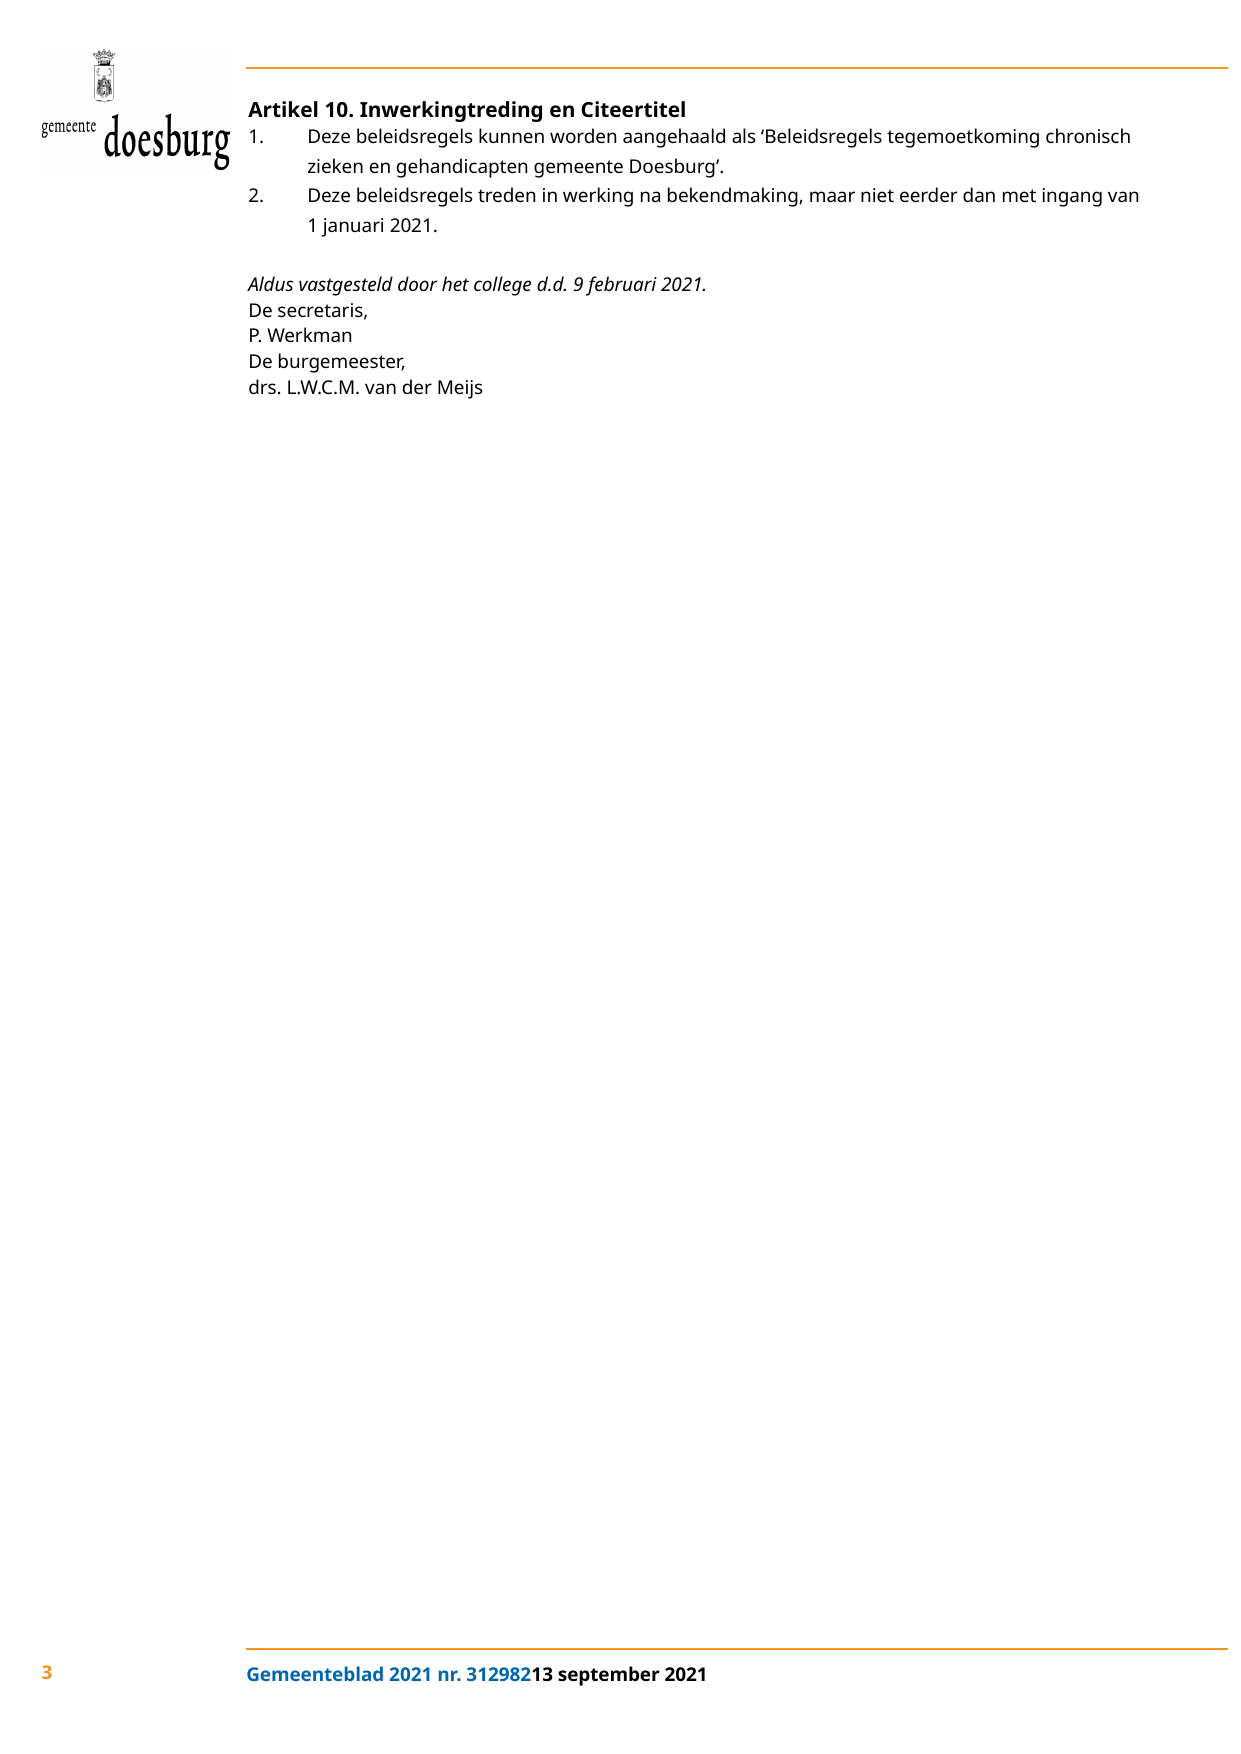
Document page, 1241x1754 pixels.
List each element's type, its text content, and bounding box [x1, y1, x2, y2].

text De secretaris, [248, 297, 1152, 323]
text De burgemeester, [248, 348, 1152, 374]
list Deze beleidsregels treden in werking na bekendmaking, maar niet eerder dan met ingang van 1 januari 2021. [248, 182, 1152, 238]
text P. Werkman [248, 323, 1152, 348]
picture [41, 47, 231, 172]
text Aldus vastgesteld door het college d.d. 9 februari 2021. [248, 271, 1152, 297]
text Artikel 10. Inwerkingtreding en Citeertitel [248, 95, 1152, 123]
list Deze beleidsregels kunnen worden aangehaald als ‘Beleidsregels tegemoetkoming chronisch zieken en gehandicapten gemeente Doesburg’. [248, 123, 1152, 178]
text drs. L.W.C.M. van der Meijs [248, 374, 1152, 400]
